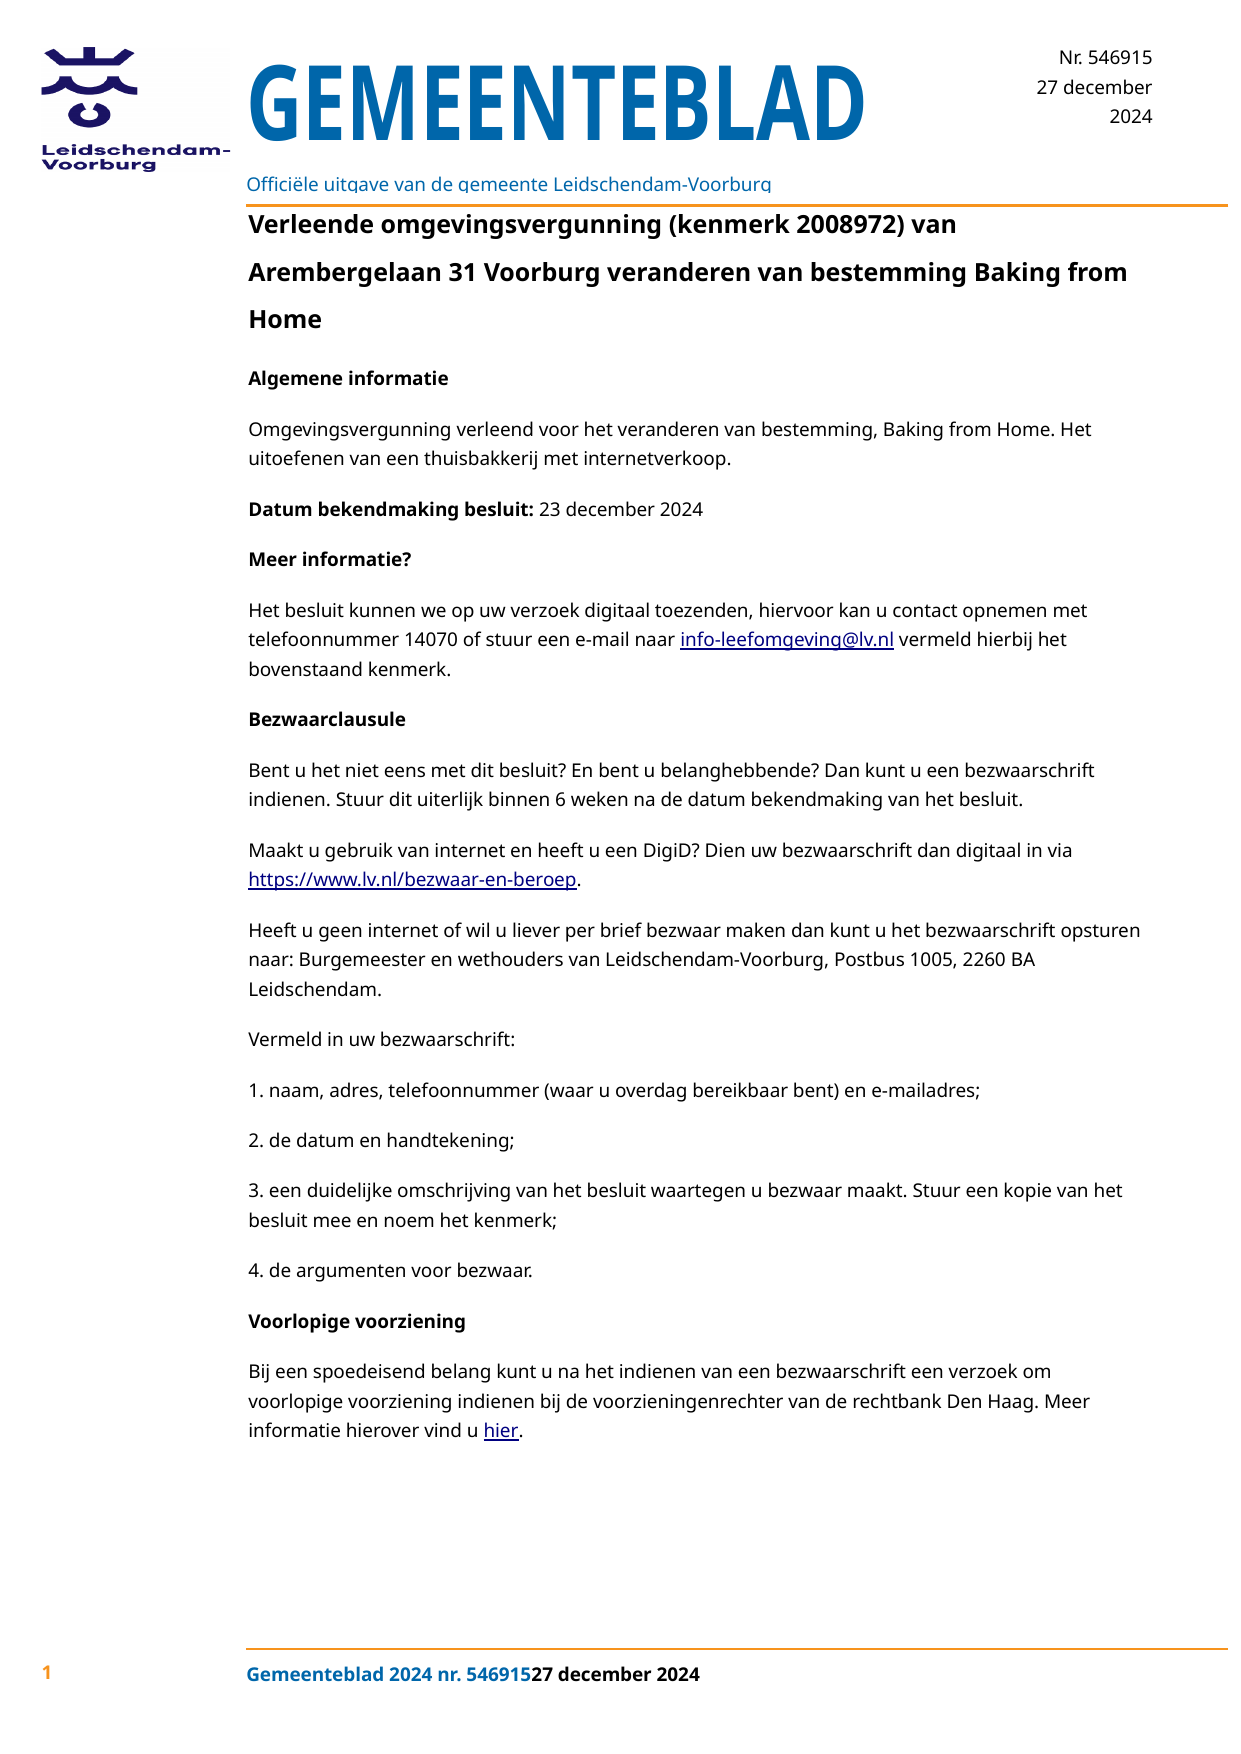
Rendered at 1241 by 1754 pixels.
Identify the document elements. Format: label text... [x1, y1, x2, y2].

text Algemene informatie [248, 366, 1152, 391]
text 2. de datum en handtekening; [248, 1127, 1152, 1153]
text 3. een duidelijke omschrijving van het besluit waartegen u bezwaar maakt. Stuur een kopie van het besluit mee en noem het kenmerk; [248, 1178, 1152, 1233]
text Omgevingsvergunning verleend voor het veranderen van bestemming, Baking from Home. Het uitoefenen van een thuisbakkerij met internetverkoop. [248, 416, 1152, 471]
text 4. de argumenten voor bezwaar. [248, 1258, 1152, 1283]
text Voorlopige voorziening [248, 1308, 1152, 1334]
text Bent u het niet eens met dit besluit? En bent u belanghebbende? Dan kunt u een bezwaarschrift indienen. Stuur dit uiterlijk binnen 6 weken na de datum bekendmaking van het besluit. [248, 757, 1152, 812]
text Vermeld in uw bezwaarschrift: [248, 1026, 1152, 1052]
text Verleende omgevingsvergunning (kenmerk 2008972) van Arembergelaan 31 Voorburg veranderen van bestemming Baking from Home [248, 207, 1152, 336]
text Het besluit kunnen we op uw verzoek digitaal toezenden, hiervoor kan u contact opnemen met telefoonnummer 14070 of stuur een e-mail naar info-leefomgeving@lv.nl vermeld hierbij het bovenstaand kenmerk. [248, 597, 1152, 682]
text Meer informatie? [248, 546, 1152, 572]
picture [41, 47, 231, 172]
text Maakt u gebruik van internet en heeft u een DigiD? Dien uw bezwaarschrift dan digitaal in via https://www.lv.nl/bezwaar-en-beroep. [248, 837, 1152, 892]
text Heeft u geen internet of wil u liever per brief bezwaar maken dan kunt u het bezwaarschrift opsturen naar: Burgemeester en wethouders van Leidschendam-Voorburg, Postbus 1005, 2260 BA Leidschendam. [248, 917, 1152, 1002]
text Bezwaarclausule [248, 706, 1152, 732]
text 1. naam, adres, telefoonnummer (waar u overdag bereikbaar bent) en e-mailadres; [248, 1077, 1152, 1102]
text Bij een spoedeisend belang kunt u na het indienen van een bezwaarschrift een verzoek om voorlopige voorziening indienen bij de voorzieningenrechter van de rechtbank Den Haag. Meer informatie hierover vind u hier. [248, 1358, 1152, 1443]
text Datum bekendmaking besluit: 23 december 2024 [248, 496, 1152, 522]
